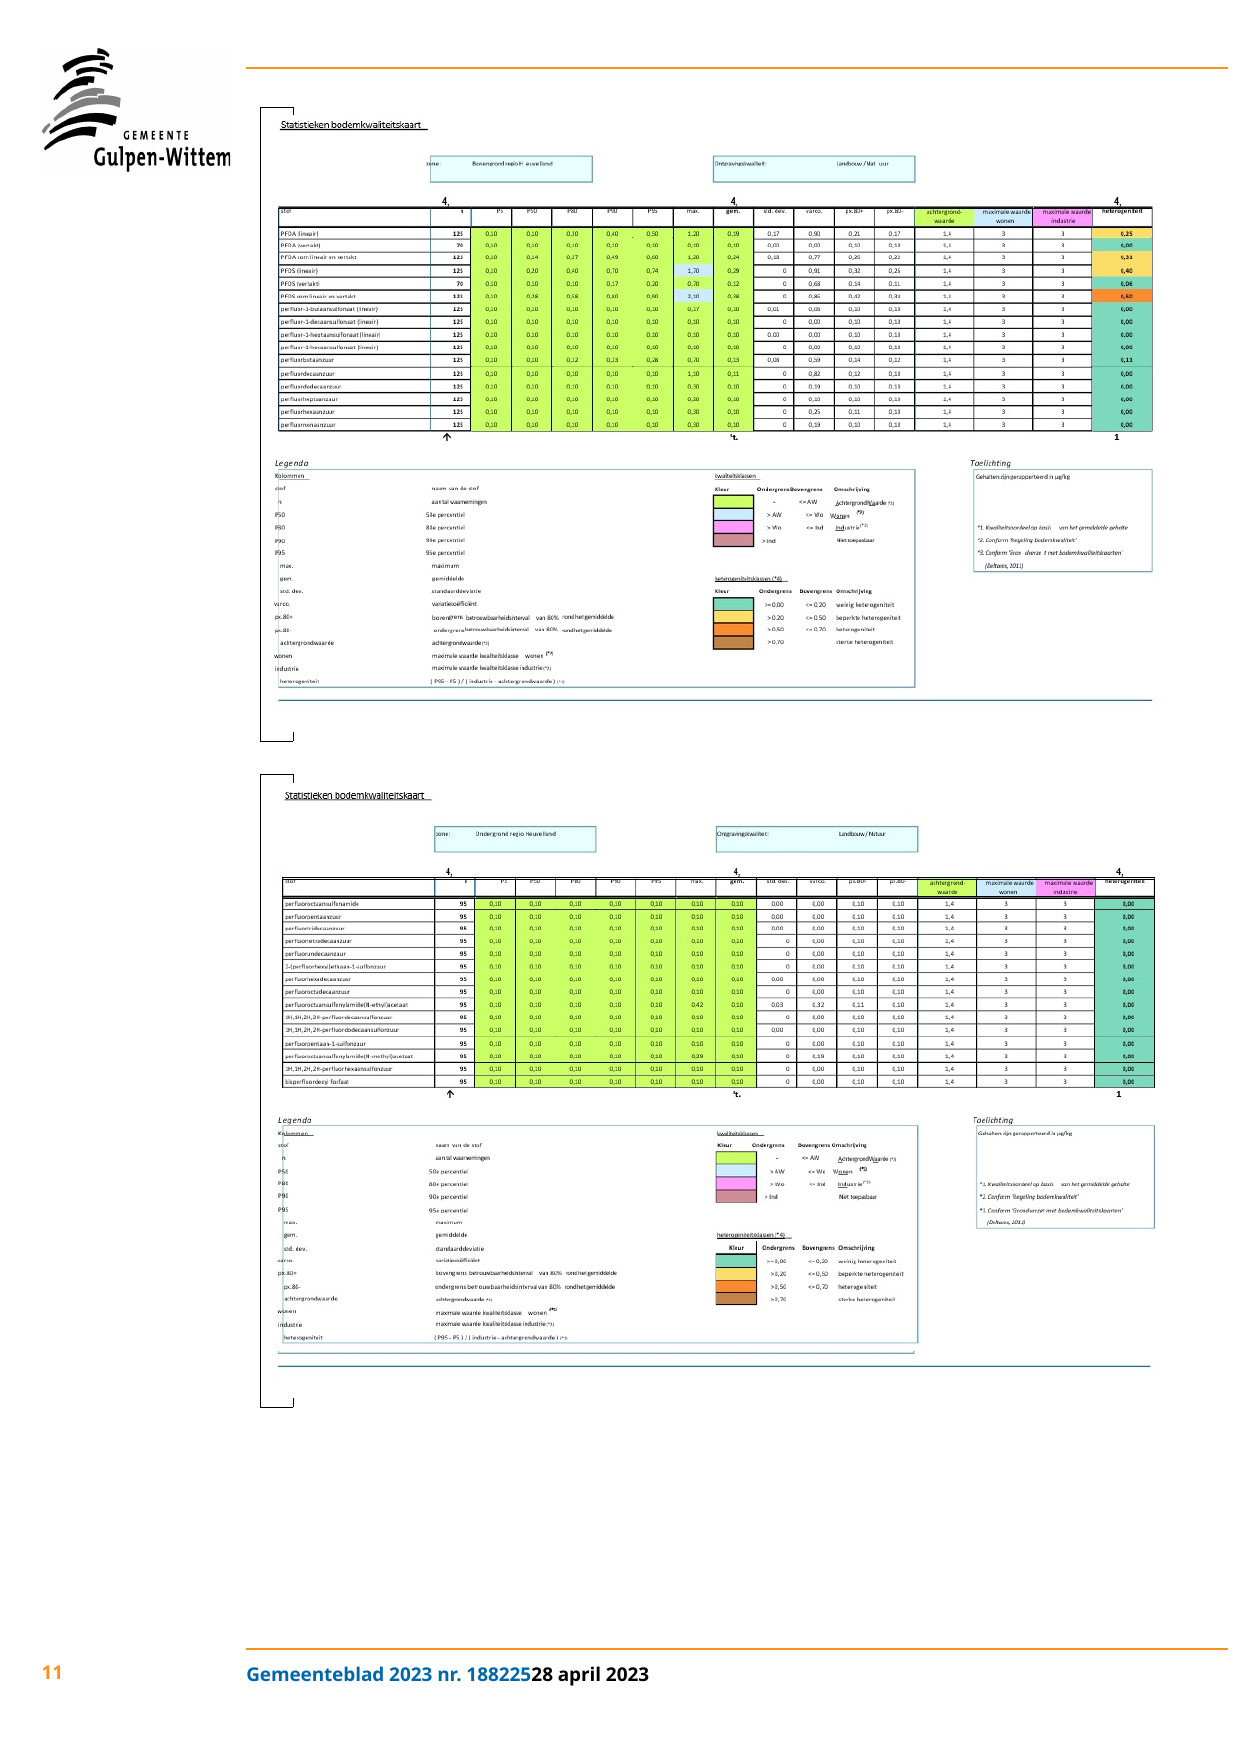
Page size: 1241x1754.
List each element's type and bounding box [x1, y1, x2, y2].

picture [268, 783, 1173, 1398]
picture [41, 47, 231, 172]
picture [268, 115, 1173, 732]
